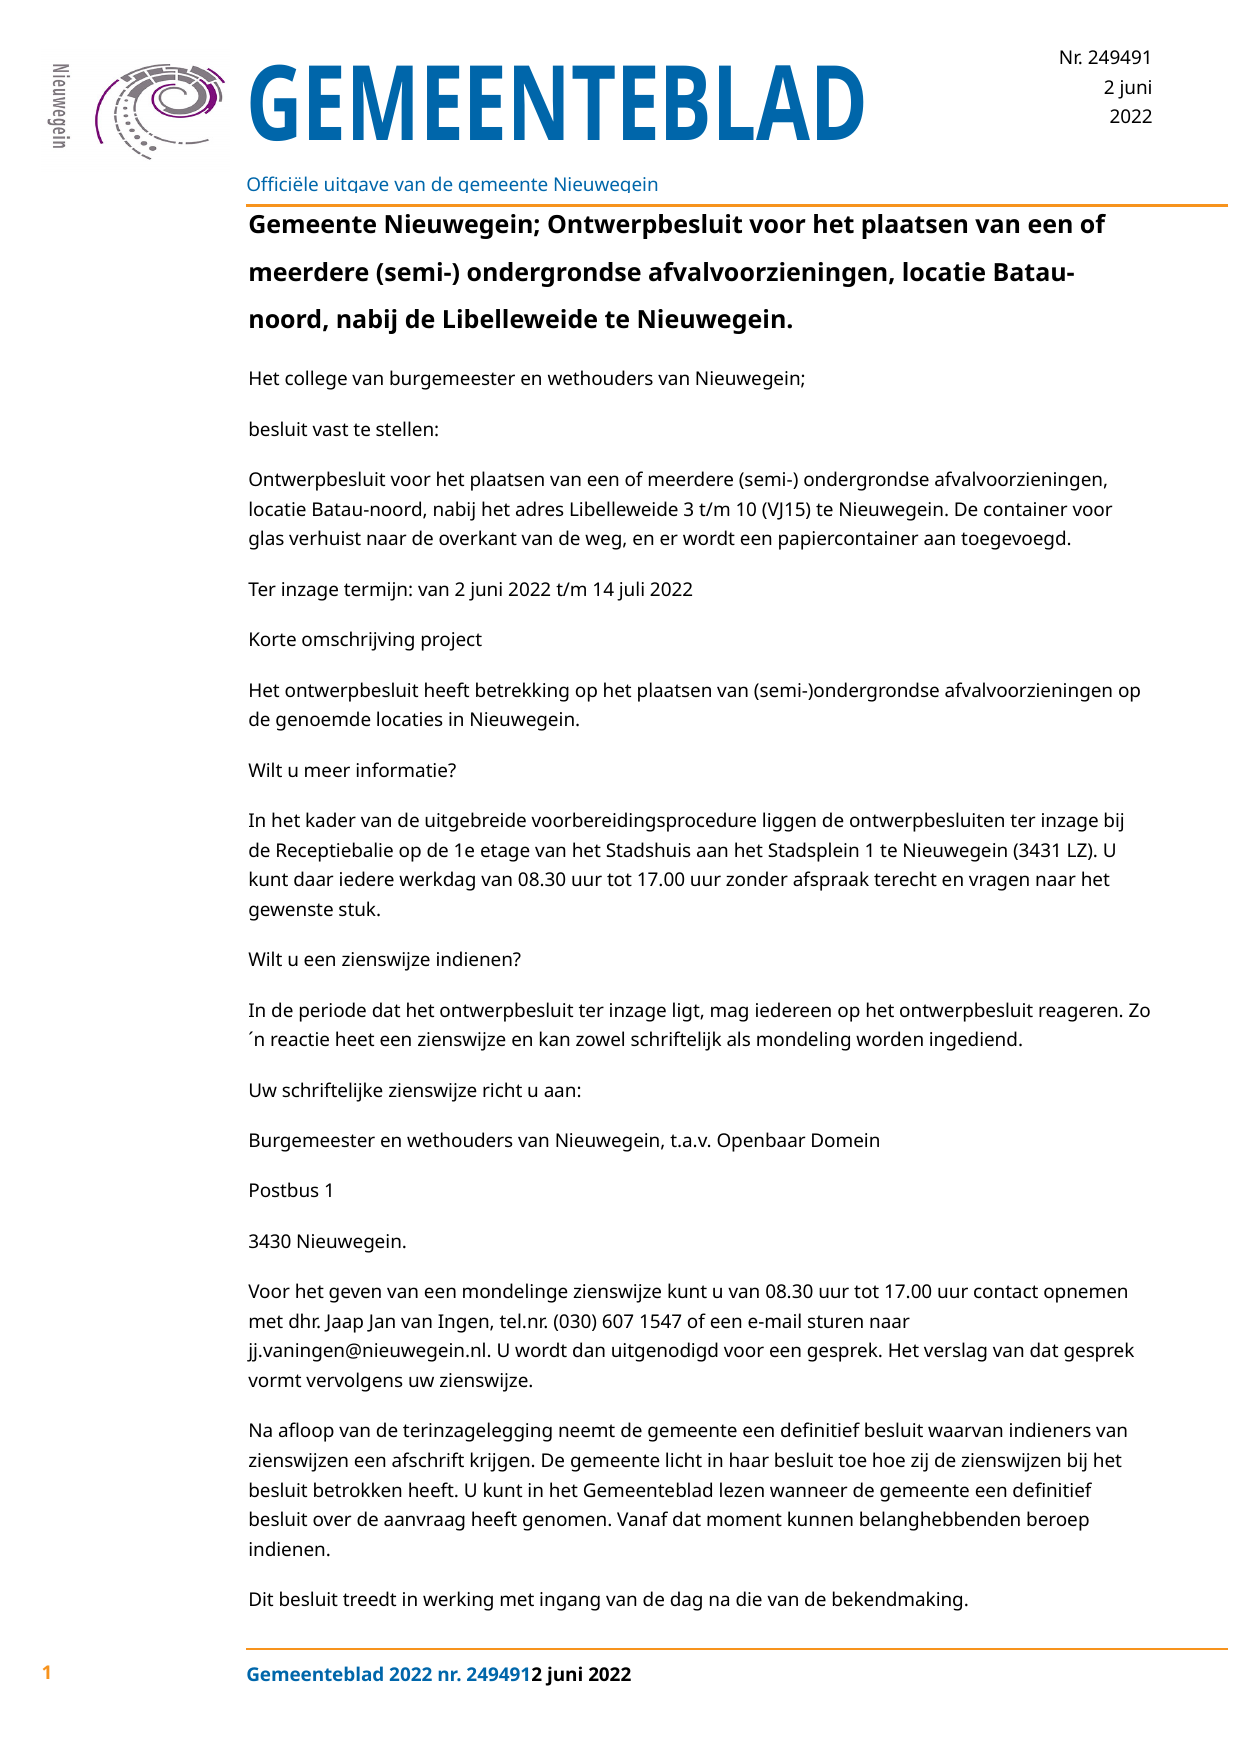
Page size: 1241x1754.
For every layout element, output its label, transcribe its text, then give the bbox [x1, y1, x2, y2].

text Voor het geven van een mondelinge zienswijze kunt u van 08.30 uur tot 17.00 uur contact opnemen met dhr. Jaap Jan van Ingen, tel.nr. (030) 607 1547 of een e-mail sturen naar jj.vaningen@nieuwegein.nl. U wordt dan uitgenodigd voor een gesprek. Het verslag van dat gesprek vormt vervolgens uw zienswijze. [248, 1278, 1152, 1393]
text Ter inzage termijn: van 2 juni 2022 t/m 14 juli 2022 [248, 576, 1152, 602]
text In de periode dat het ontwerpbesluit ter inzage ligt, mag iedereen op het ontwerpbesluit reageren. Zo´n reactie heet een zienswijze en kan zowel schriftelijk als mondeling worden ingediend. [248, 997, 1152, 1052]
text Wilt u een zienswijze indienen? [248, 946, 1152, 972]
text Korte omschrijving project [248, 626, 1152, 652]
text Gemeente Nieuwegein; Ontwerpbesluit voor het plaatsen van een of meerdere (semi-) ondergrondse afvalvoorzieningen, locatie Batau-noord, nabij de Libelleweide te Nieuwegein. [248, 207, 1152, 336]
text In het kader van de uitgebreide voorbereidingsprocedure liggen de ontwerpbesluiten ter inzage bij de Receptiebalie op de 1e etage van het Stadshuis aan het Stadsplein 1 te Nieuwegein (3431 LZ). U kunt daar iedere werkdag van 08.30 uur tot 17.00 uur zonder afspraak terecht en vragen naar het gewenste stuk. [248, 807, 1152, 922]
text 3430 Nieuwegein. [248, 1228, 1152, 1254]
picture [41, 47, 231, 172]
text besluit vast te stellen: [248, 416, 1152, 442]
text Dit besluit treedt in werking met ingang van de dag na die van de bekendmaking. [248, 1586, 1152, 1612]
text Ontwerpbesluit voor het plaatsen van een of meerdere (semi-) ondergrondse afvalvoorzieningen, locatie Batau-noord, nabij het adres Libelleweide 3 t/m 10 (VJ15) te Nieuwegein. De container voor glas verhuist naar de overkant van de weg, en er wordt een papiercontainer aan toegevoegd. [248, 466, 1152, 551]
text Burgemeester en wethouders van Nieuwegein, t.a.v. Openbaar Domein [248, 1127, 1152, 1153]
text Wilt u meer informatie? [248, 757, 1152, 782]
text Postbus 1 [248, 1178, 1152, 1203]
text Uw schriftelijke zienswijze richt u aan: [248, 1077, 1152, 1102]
text Het ontwerpbesluit heeft betrekking op het plaatsen van (semi-)ondergrondse afvalvoorzieningen op de genoemde locaties in Nieuwegein. [248, 677, 1152, 732]
text Het college van burgemeester en wethouders van Nieuwegein; [248, 366, 1152, 391]
text Na afloop van de terinzagelegging neemt de gemeente een definitief besluit waarvan indieners van zienswijzen een afschrift krijgen. De gemeente licht in haar besluit toe hoe zij de zienswijzen bij het besluit betrokken heeft. U kunt in het Gemeenteblad lezen wanneer de gemeente een definitief besluit over de aanvraag heeft genomen. Vanaf dat moment kunnen belanghebbenden beroep indienen. [248, 1418, 1152, 1562]
